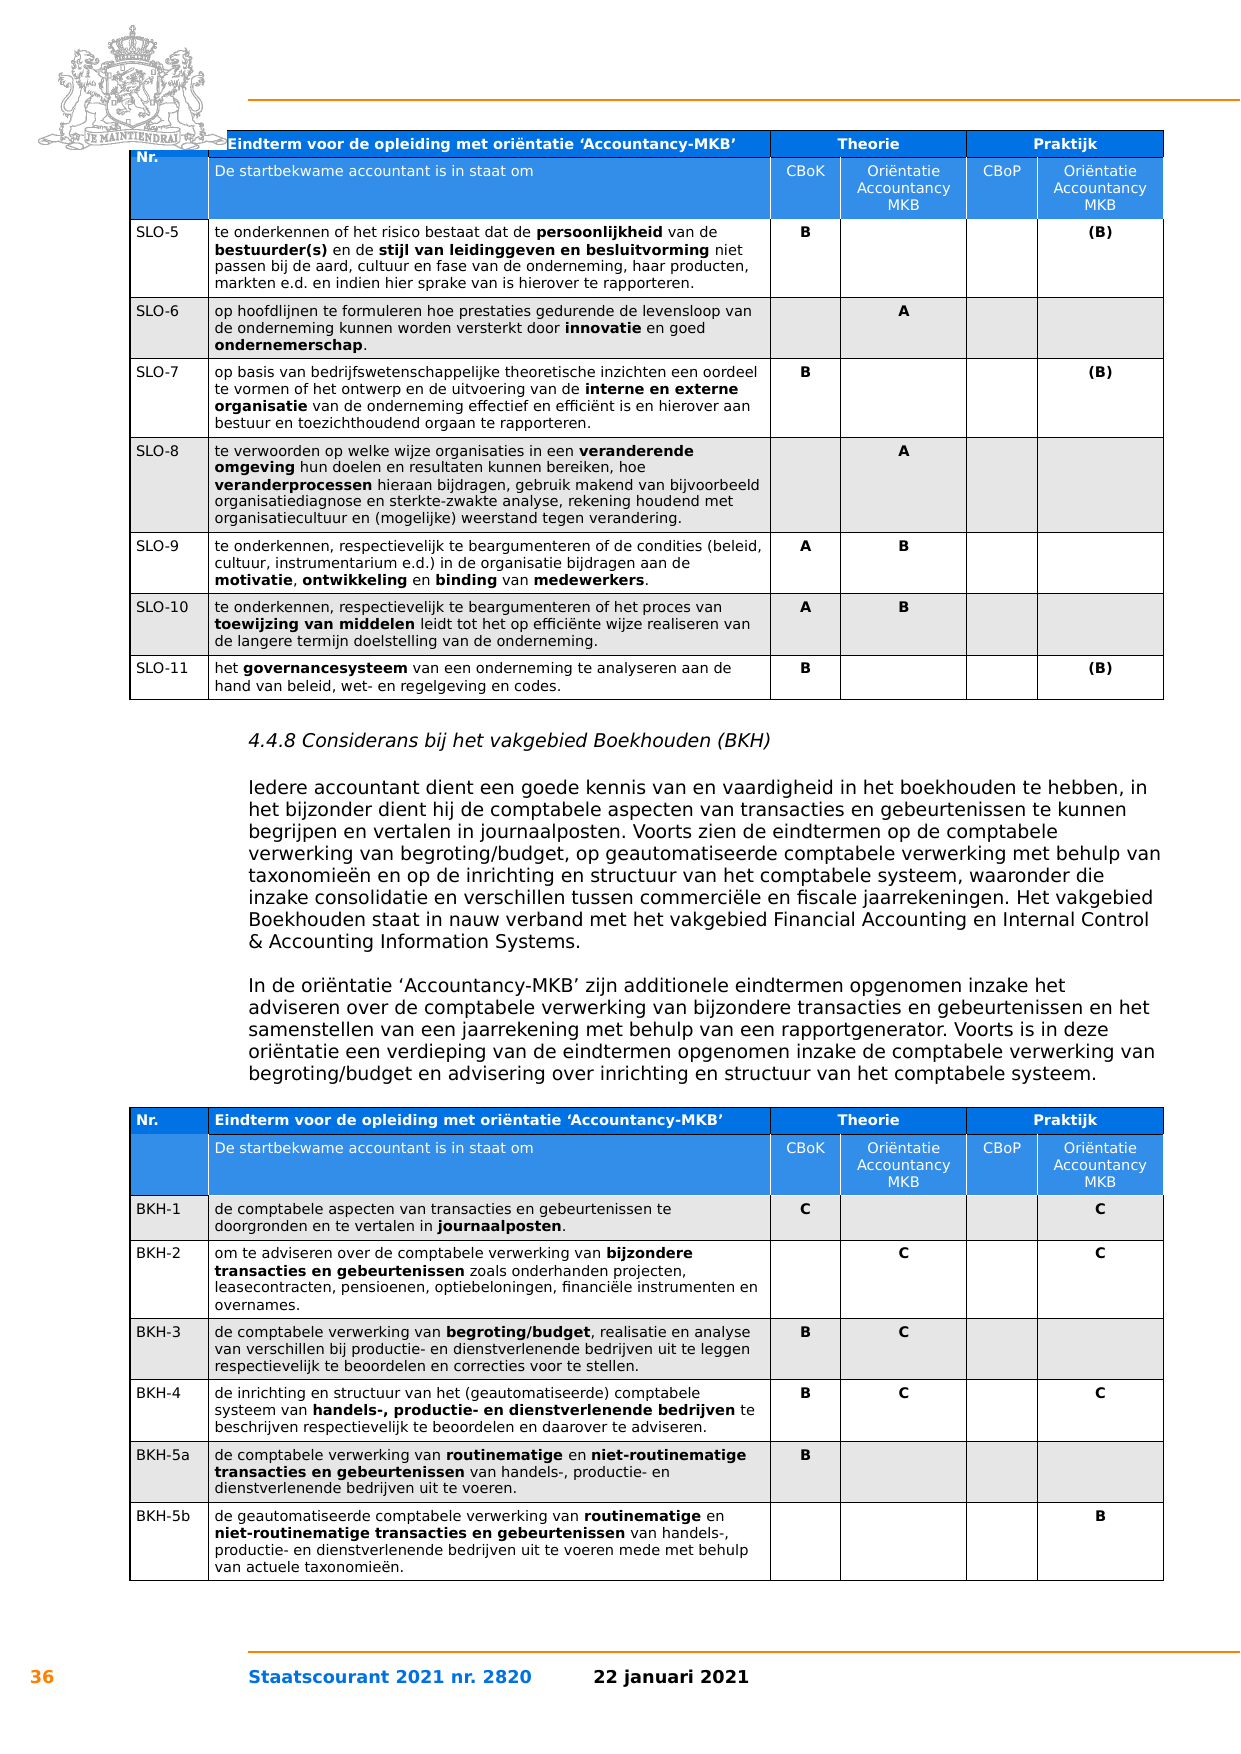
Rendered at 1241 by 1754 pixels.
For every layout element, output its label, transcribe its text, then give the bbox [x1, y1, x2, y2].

table_cell C [1038, 1241, 1163, 1318]
table_cell A [841, 298, 966, 358]
table_cell de comptabele aspecten van transacties en gebeurtenissen te doorgronden en te vertalen in journaalposten. [209, 1196, 770, 1240]
table_cell SLO-6 [131, 298, 208, 358]
table_cell het governancesysteem van een onderneming te analyseren aan de hand van beleid, wet- en regelgeving en codes. [209, 656, 770, 699]
table_cell BKH-1 [131, 1196, 208, 1240]
table_cell (B) [1038, 359, 1163, 437]
table_cell [841, 1442, 966, 1502]
table_cell [967, 1241, 1037, 1318]
table_cell B [771, 1442, 840, 1502]
table_cell C [841, 1319, 966, 1379]
table_cell te onderkennen, respectievelijk te beargumenteren of het proces van toewijzing van middelen leidt tot het op efficiënte wijze realiseren van de langere termijn doelstelling van de onderneming. [209, 594, 770, 655]
table_cell op basis van bedrijfswetenschappelijke theoretische inzichten een oordeel te vormen of het ontwerp en de uitvoering van de interne en externe organisatie van de onderneming effectief en efficiënt is en hierover aan bestuur en toezichthoudend orgaan te rapporteren. [209, 359, 770, 437]
table_cell CBoP [967, 158, 1037, 219]
table_cell [967, 656, 1037, 699]
table_cell [1038, 533, 1163, 593]
table_cell SLO-10 [131, 594, 208, 655]
table_cell [771, 438, 840, 532]
table_cell BKH-3 [131, 1319, 208, 1379]
table_cell [967, 220, 1037, 297]
table_cell C [1038, 1196, 1163, 1240]
table_cell CBoP [967, 1135, 1037, 1195]
table_header Praktijk [967, 131, 1163, 157]
table_cell de geautomatiseerde comptabele verwerking van routinematige en niet-routinematige transacties en gebeurtenissen van handels-, productie- en dienstverlenende bedrijven uit te voeren mede met behulp van actuele taxonomieën. [209, 1503, 770, 1580]
table_cell [967, 1503, 1037, 1580]
table_cell SLO-7 [131, 359, 208, 437]
text In de oriëntatie ‘Accountancy-MKB’ zijn additionele eindtermen opgenomen inzake het adviseren over de comptabele verwerking van bijzondere transacties en gebeurtenissen en het samenstellen van een jaarrekening met behulp van een rapportgenerator. Voorts is in deze oriëntatie een verdieping van de eindtermen opgenomen inzake de comptabele verwerking van begroting/budget en advisering over inrichting en structuur van het comptabele systeem. [248, 975, 1163, 1085]
table_cell Oriëntatie Accountancy MKB [841, 1135, 966, 1195]
table_cell om te adviseren over de comptabele verwerking van bijzondere transacties en gebeurtenissen zoals onderhanden projecten, leasecontracten, pensioenen, optiebeloningen, financiële instrumenten en overnames. [209, 1241, 770, 1318]
table_header Theorie [771, 131, 966, 157]
table_cell B [771, 359, 840, 437]
table_cell C [841, 1380, 966, 1441]
table_cell BKH-4 [131, 1380, 208, 1441]
table_cell SLO-9 [131, 533, 208, 593]
table_cell SLO-11 [131, 656, 208, 699]
table_cell C [841, 1241, 966, 1318]
table_cell C [1038, 1380, 1163, 1441]
table_cell [841, 656, 966, 699]
text Iedere accountant dient een goede kennis van en vaardigheid in het boekhouden te hebben, in het bijzonder dient hij de comptabele aspecten van transacties en gebeurtenissen te kunnen begrijpen en vertalen in journaalposten. Voorts zien de eindtermen op de comptabele verwerking van begroting/budget, op geautomatiseerde comptabele verwerking met behulp van taxonomieën en op de inrichting en structuur van het comptabele systeem, waaronder die inzake consolidatie en verschillen tussen commerciële en fiscale jaarrekeningen. Het vakgebied Boekhouden staat in nauw verband met het vakgebied Financial Accounting en Internal Control & Accounting Information Systems. [248, 777, 1163, 953]
table_cell [841, 220, 966, 297]
table_cell Oriëntatie Accountancy MKB [1038, 1135, 1163, 1195]
table_cell [967, 298, 1037, 358]
table_cell [967, 359, 1037, 437]
table_cell [771, 298, 840, 358]
table_cell CBoK [771, 1135, 840, 1195]
table_cell op hoofdlijnen te formuleren hoe prestaties gedurende de levensloop van de onderneming kunnen worden versterkt door innovatie en goed ondernemerschap. [209, 298, 770, 358]
subtitle 4.4.8 Considerans bij het vakgebied Boekhouden (BKH) [248, 730, 1163, 752]
table_cell CBoK [771, 158, 840, 219]
table_header Eindterm voor de opleiding met oriëntatie ‘Accountancy-MKB’ [209, 131, 770, 157]
table_cell [1038, 298, 1163, 358]
table_header Nr. [131, 1108, 208, 1134]
table_cell B [771, 656, 840, 699]
table_cell [771, 1503, 840, 1580]
table_cell [967, 1442, 1037, 1502]
table_cell [1038, 1319, 1163, 1379]
table_cell [967, 1380, 1037, 1441]
table_header [131, 150, 208, 157]
table_cell SLO-5 [131, 220, 208, 297]
table_cell [841, 1503, 966, 1580]
table_cell B [841, 533, 966, 593]
table_cell BKH-5a [131, 1442, 208, 1502]
table_cell de comptabele verwerking van begroting/budget, realisatie en analyse van verschillen bij productie- en dienstverlenende bedrijven uit te leggen respectievelijk te beoordelen en correcties voor te stellen. [209, 1319, 770, 1379]
table_header Praktijk [967, 1108, 1163, 1134]
table_cell C [771, 1196, 840, 1240]
table_cell [967, 438, 1037, 532]
table_cell A [771, 594, 840, 655]
table_cell A [841, 438, 966, 532]
table_cell B [1038, 1503, 1163, 1580]
table_cell de comptabele verwerking van routinematige en niet-routinematige transacties en gebeurtenissen van handels-, productie- en dienstverlenende bedrijven uit te voeren. [209, 1442, 770, 1502]
table_cell [967, 1196, 1037, 1240]
table_cell de inrichting en structuur van het (geautomatiseerde) comptabele systeem van handels-, productie- en dienstverlenende bedrijven te beschrijven respectievelijk te beoordelen en daarover te adviseren. [209, 1380, 770, 1441]
picture [38, 25, 227, 150]
table_cell [1038, 594, 1163, 655]
table_cell te onderkennen of het risico bestaat dat de persoonlijkheid van de bestuurder(s) en de stijl van leidinggeven en besluitvorming niet passen bij de aard, cultuur en fase van de onderneming, haar producten, markten e.d. en indien hier sprake van is hierover te rapporteren. [209, 220, 770, 297]
table_cell te verwoorden op welke wijze organisaties in een veranderende omgeving hun doelen en resultaten kunnen bereiken, hoe veranderprocessen hieraan bijdragen, gebruik makend van bijvoorbeeld organisatiediagnose en sterkte-zwakte analyse, rekening houdend met organisatiecultuur en (mogelijke) weerstand tegen verandering. [209, 438, 770, 532]
table_cell (B) [1038, 656, 1163, 699]
table_cell [967, 533, 1037, 593]
table_header Eindterm voor de opleiding met oriëntatie ‘Accountancy-MKB’ [209, 1108, 770, 1134]
table_cell Oriëntatie Accountancy MKB [1038, 158, 1163, 219]
table_cell BKH-2 [131, 1241, 208, 1318]
table_cell De startbekwame accountant is in staat om [209, 1135, 770, 1195]
table_cell Oriëntatie Accountancy MKB [841, 158, 966, 219]
table_cell SLO-8 [131, 438, 208, 532]
table_cell [1038, 1442, 1163, 1502]
table_cell [841, 1196, 966, 1240]
table_cell A [771, 533, 840, 593]
table_cell B [771, 220, 840, 297]
table_cell [967, 1319, 1037, 1379]
table_cell B [771, 1319, 840, 1379]
table_cell te onderkennen, respectievelijk te beargumenteren of de condities (beleid, cultuur, instrumentarium e.d.) in de organisatie bijdragen aan de motivatie, ontwikkeling en binding van medewerkers. [209, 533, 770, 593]
table_cell [771, 1241, 840, 1318]
table_cell [1038, 438, 1163, 532]
table_cell [841, 359, 966, 437]
table_cell B [771, 1380, 840, 1441]
table_cell BKH-5b [131, 1503, 208, 1580]
table_header Theorie [771, 1108, 966, 1134]
table_cell (B) [1038, 220, 1163, 297]
table_cell B [841, 594, 966, 655]
table_cell De startbekwame accountant is in staat om [209, 158, 770, 219]
table_cell [967, 594, 1037, 655]
